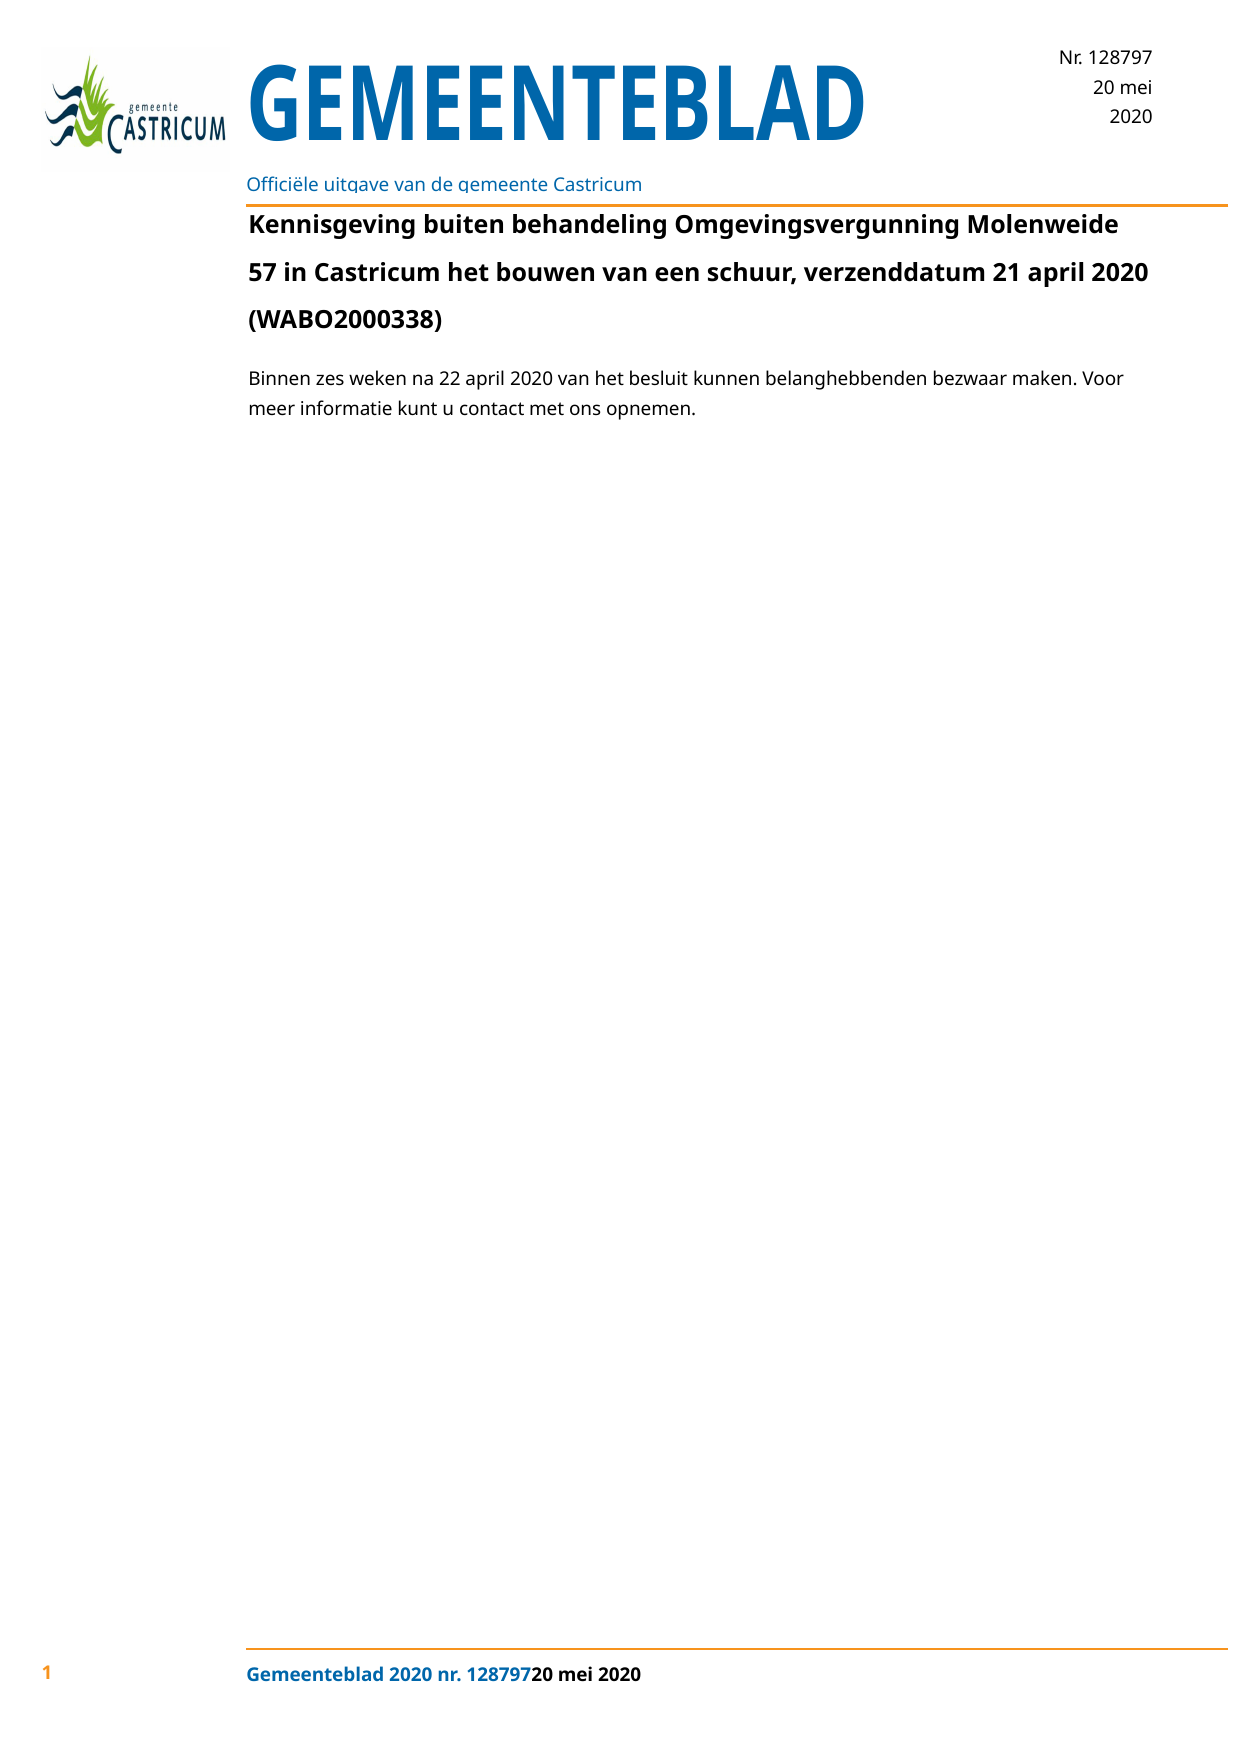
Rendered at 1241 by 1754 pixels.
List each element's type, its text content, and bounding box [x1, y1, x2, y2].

text Binnen zes weken na 22 april 2020 van het besluit kunnen belanghebbenden bezwaar maken. Voor meer informatie kunt u contact met ons opnemen. [248, 366, 1152, 421]
text Kennisgeving buiten behandeling Omgevingsvergunning Molenweide 57 in Castricum het bouwen van een schuur, verzenddatum 21 april 2020 (WABO2000338) [248, 207, 1152, 336]
picture [41, 47, 231, 172]
